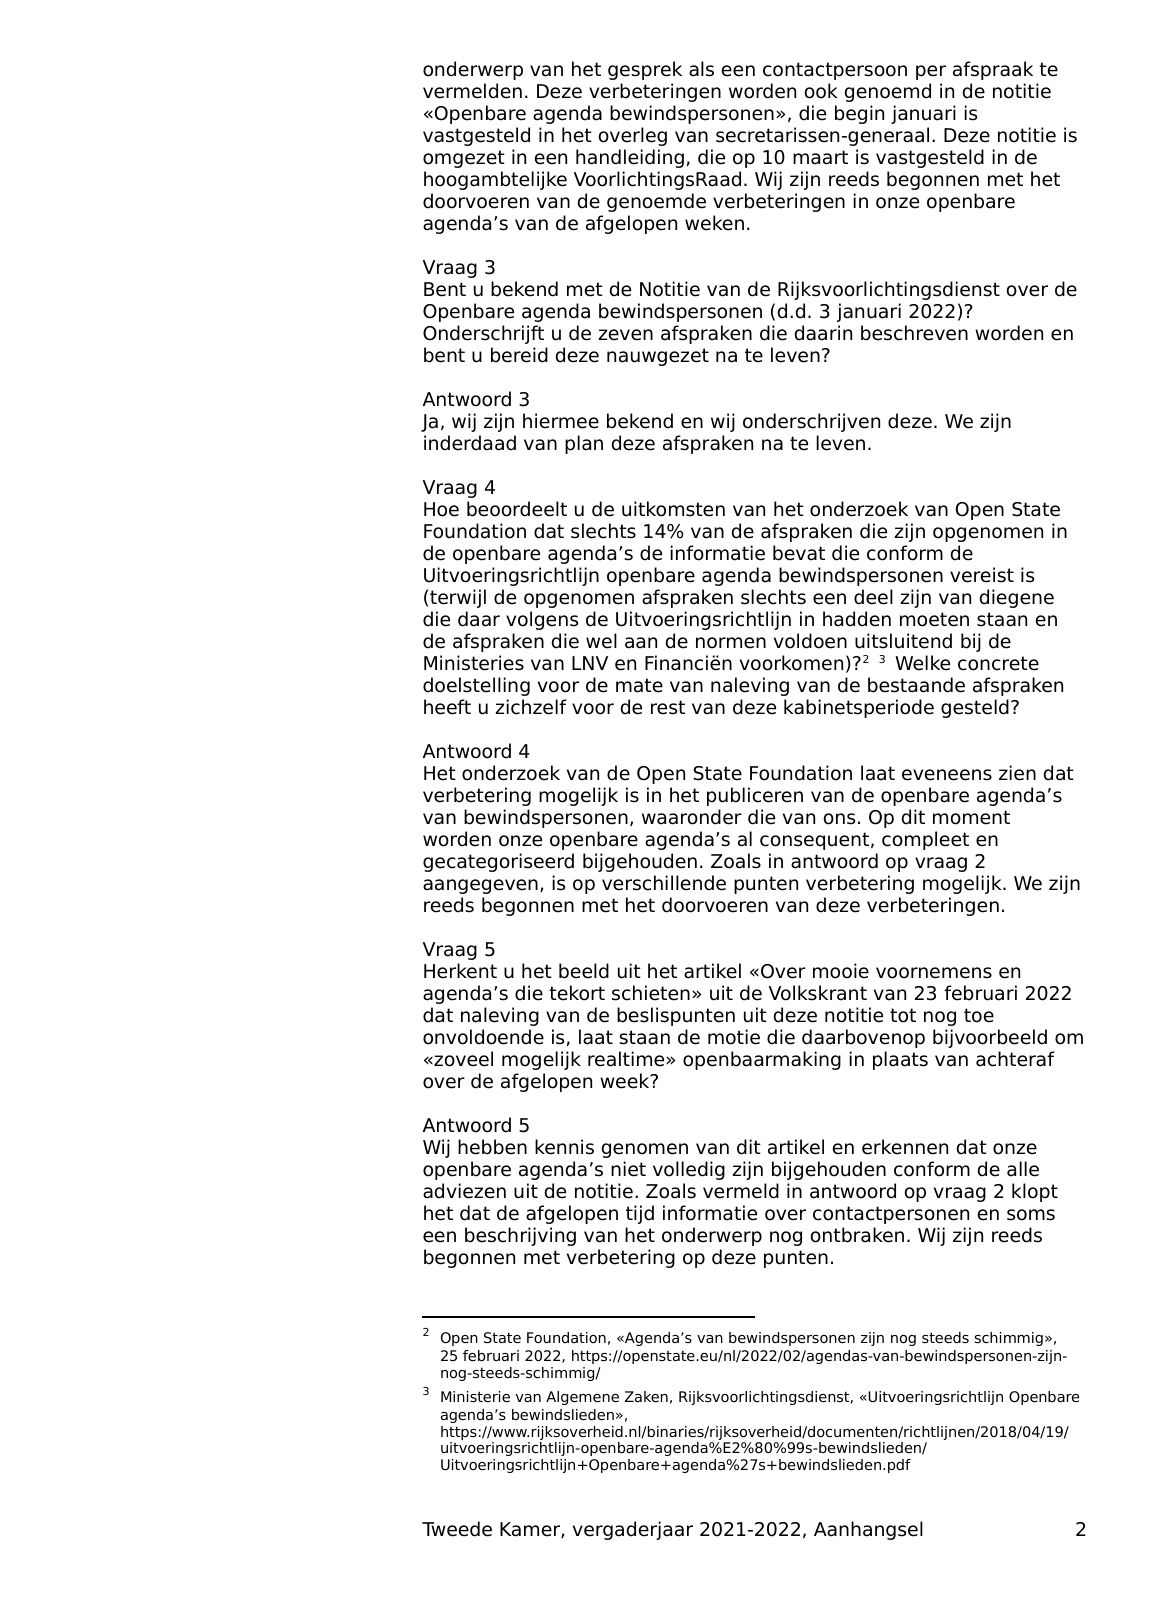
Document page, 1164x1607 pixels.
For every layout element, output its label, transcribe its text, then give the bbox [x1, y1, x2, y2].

text Open State Foundation, «Agenda’s van bewindspersonen zijn nog steeds schimmig», 25 februari 2022, https://openstate.eu/nl/2022/02/agendas-van-bewindspersonen-zijn-nog-steeds-schimmig/ [422, 1326, 1087, 1382]
text Ja, wij zijn hiermee bekend en wij onderschrijven deze. We zijn inderdaad van plan deze afspraken na te leven. [422, 411, 1087, 455]
text Vraag 3 [422, 257, 1087, 279]
text Antwoord 4 [422, 741, 1087, 763]
text Vraag 4 [422, 477, 1087, 499]
text Ministerie van Algemene Zaken, Rijksvoorlichtingsdienst, «Uitvoeringsrichtlijn Openbare agenda’s bewindslieden», https://www.rijksoverheid.nl/binaries/rijksoverheid/documenten/richtlijnen/2018/04/19/uitvoeringsrichtlijn-openbare-agenda%E2%80%99s-bewindslieden/Uitvoeringsrichtlijn+Openbare+agenda%27s+bewindslieden.pdf [422, 1385, 1087, 1474]
text Hoe beoordeelt u de uitkomsten van het onderzoek van Open State Foundation dat slechts 14% van de afspraken die zijn opgenomen in de openbare agenda’s de informatie bevat die conform de Uitvoeringsrichtlijn openbare agenda bewindspersonen vereist is (terwijl de opgenomen afspraken slechts een deel zijn van diegene die daar volgens de Uitvoeringsrichtlijn in hadden moeten staan en de afspraken die wel aan de normen voldoen uitsluitend bij de Ministeries van LNV en Financiën voorkomen)? Welke concrete doelstelling voor de mate van naleving van de bestaande afspraken heeft u zichzelf voor de rest van deze kabinetsperiode gesteld? [422, 499, 1087, 719]
text Het onderzoek van de Open State Foundation laat eveneens zien dat verbetering mogelijk is in het publiceren van de openbare agenda’s van bewindspersonen, waaronder die van ons. Op dit moment worden onze openbare agenda’s al consequent, compleet en gecategoriseerd bijgehouden. Zoals in antwoord op vraag 2 aangegeven, is op verschillende punten verbetering mogelijk. We zijn reeds begonnen met het doorvoeren van deze verbeteringen. [422, 763, 1087, 917]
text Antwoord 5 [422, 1115, 1087, 1137]
text Bent u bekend met de Notitie van de Rijksvoorlichtingsdienst over de Openbare agenda bewindspersonen (d.d. 3 januari 2022)? Onderschrijft u de zeven afspraken die daarin beschreven worden en bent u bereid deze nauwgezet na te leven? [422, 279, 1087, 367]
text onderwerp van het gesprek als een contactpersoon per afspraak te vermelden. Deze verbeteringen worden ook genoemd in de notitie «Openbare agenda bewindspersonen», die begin januari is vastgesteld in het overleg van secretarissen-generaal. Deze notitie is omgezet in een handleiding, die op 10 maart is vastgesteld in de hoogambtelijke VoorlichtingsRaad. Wij zijn reeds begonnen met het doorvoeren van de genoemde verbeteringen in onze openbare agenda’s van de afgelopen weken. [422, 59, 1087, 235]
text Wij hebben kennis genomen van dit artikel en erkennen dat onze openbare agenda’s niet volledig zijn bijgehouden conform de alle adviezen uit de notitie. Zoals vermeld in antwoord op vraag 2 klopt het dat de afgelopen tijd informatie over contactpersonen en soms een beschrijving van het onderwerp nog ontbraken. Wij zijn reeds begonnen met verbetering op deze punten. [422, 1137, 1087, 1269]
text Antwoord 3 [422, 389, 1087, 411]
text Herkent u het beeld uit het artikel «Over mooie voornemens en agenda’s die tekort schieten» uit de Volkskrant van 23 februari 2022 dat naleving van de beslispunten uit deze notitie tot nog toe onvoldoende is, laat staan de motie die daarbovenop bijvoorbeeld om «zoveel mogelijk realtime» openbaarmaking in plaats van achteraf over de afgelopen week? [422, 961, 1087, 1093]
text Vraag 5 [422, 939, 1087, 961]
